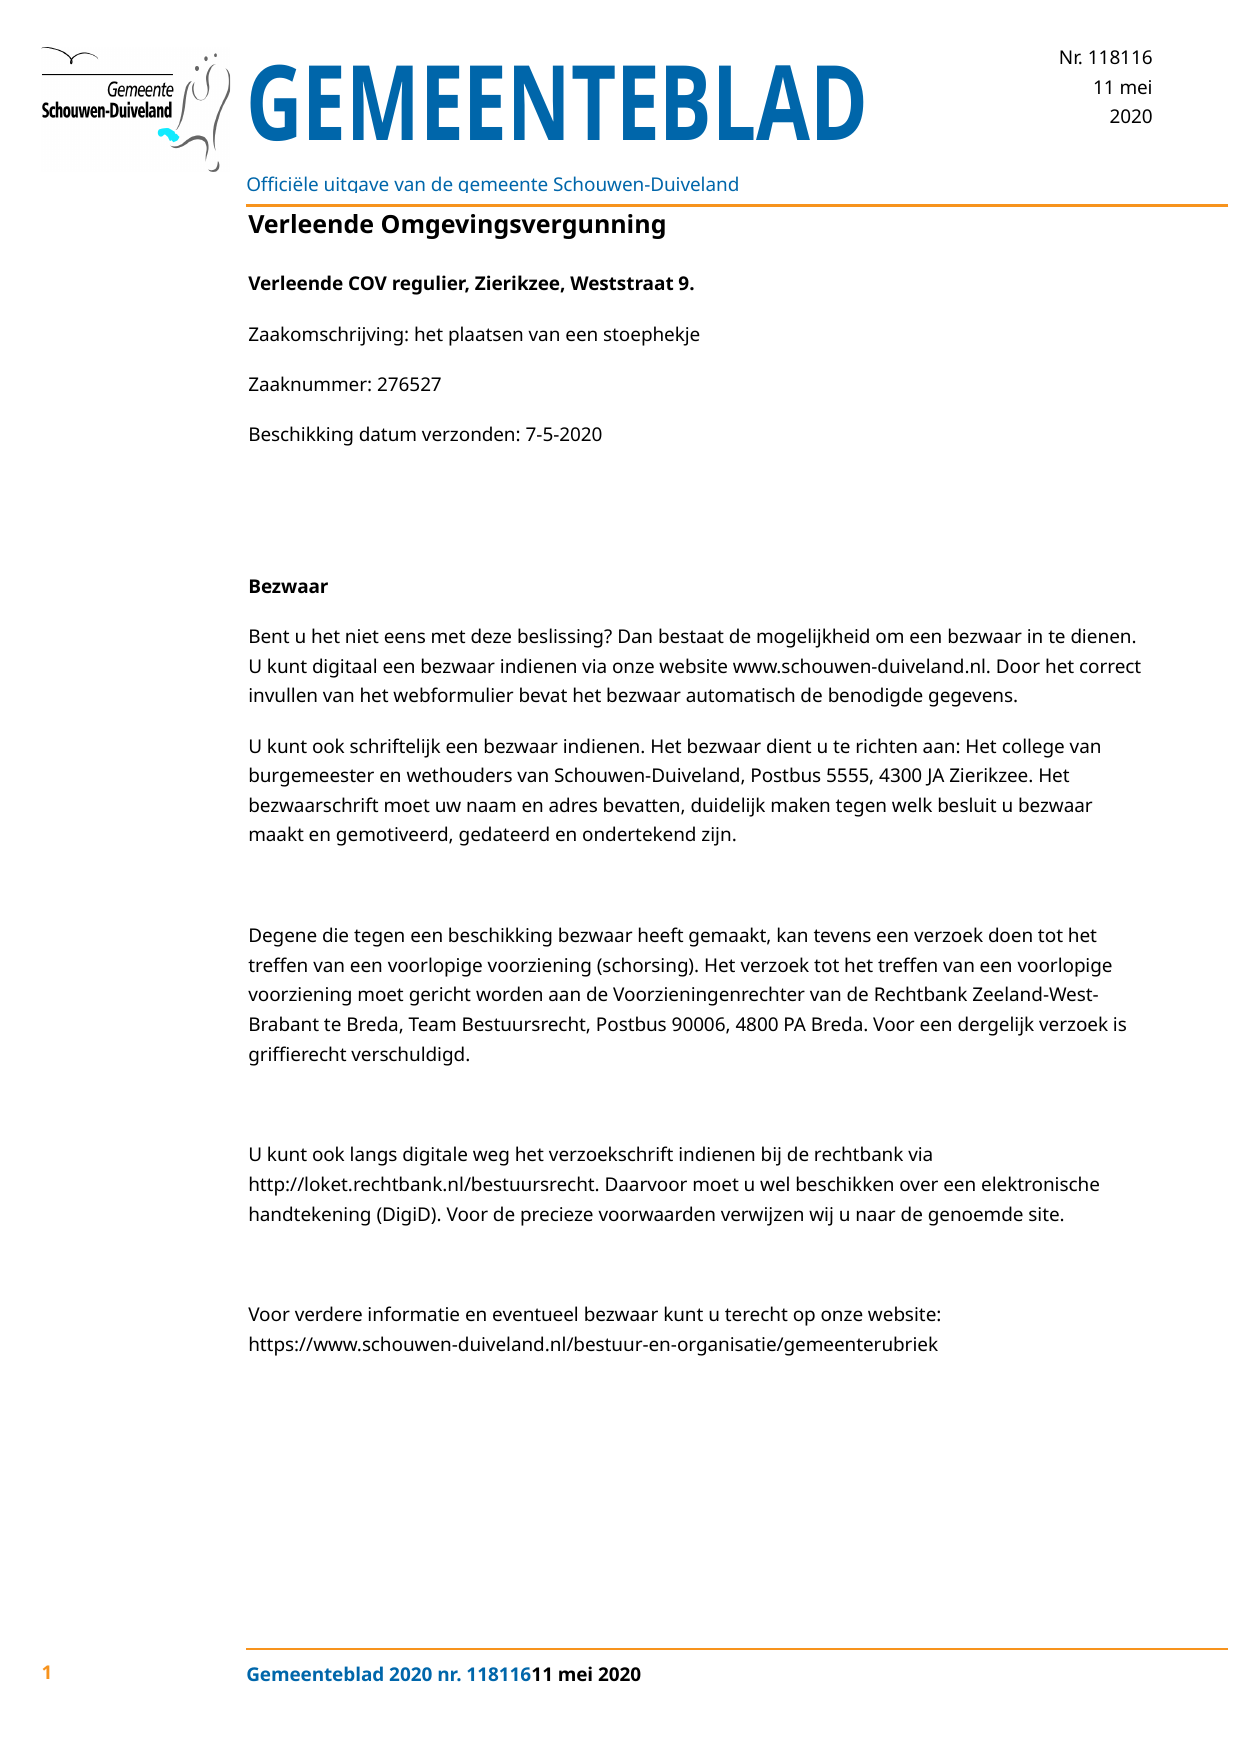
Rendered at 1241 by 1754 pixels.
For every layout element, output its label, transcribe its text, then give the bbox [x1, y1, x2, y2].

text Bent u het niet eens met deze beslissing? Dan bestaat de mogelijkheid om een bezwaar in te dienen. U kunt digitaal een bezwaar indienen via onze website www.schouwen-duiveland.nl. Door het correct invullen van het webformulier bevat het bezwaar automatisch de benodigde gegevens. [248, 623, 1152, 708]
text Bezwaar [248, 573, 1152, 598]
text Degene die tegen een beschikking bezwaar heeft gemaakt, kan tevens een verzoek doen tot het treffen van een voorlopige voorziening (schorsing). Het verzoek tot het treffen van een voorlopige voorziening moet gericht worden aan de Voorzieningenrechter van de Rechtbank Zeeland-West-Brabant te Breda, Team Bestuursrecht, Postbus 90006, 4800 PA Breda. Voor een dergelijk verzoek is griffierecht verschuldigd. [248, 922, 1152, 1066]
text U kunt ook schriftelijk een bezwaar indienen. Het bezwaar dient u te richten aan: Het college van burgemeester en wethouders van Schouwen-Duiveland, Postbus 5555, 4300 JA Zierikzee. Het bezwaarschrift moet uw naam en adres bevatten, duidelijk maken tegen welk besluit u bezwaar maakt en gemotiveerd, gedateerd en ondertekend zijn. [248, 733, 1152, 847]
text Zaaknummer: 276527 [248, 371, 1152, 397]
text Verleende Omgevingsvergunning [248, 207, 1152, 241]
text Beschikking datum verzonden: 7-5-2020 [248, 422, 1152, 447]
text U kunt ook langs digitale weg het verzoekschrift indienen bij de rechtbank via http://loket.rechtbank.nl/bestuursrecht. Daarvoor moet u wel beschikken over een elektronische handtekening (DigiD). Voor de precieze voorwaarden verwijzen wij u naar de genoemde site. [248, 1142, 1152, 1226]
text Zaakomschrijving: het plaatsen van een stoephekje [248, 321, 1152, 346]
picture [41, 47, 231, 172]
text Voor verdere informatie en eventueel bezwaar kunt u terecht op onze website: https://www.schouwen-duiveland.nl/bestuur-en-organisatie/gemeenterubriek [248, 1302, 1152, 1357]
text Verleende COV regulier, Zierikzee, Weststraat 9. [248, 270, 1152, 296]
